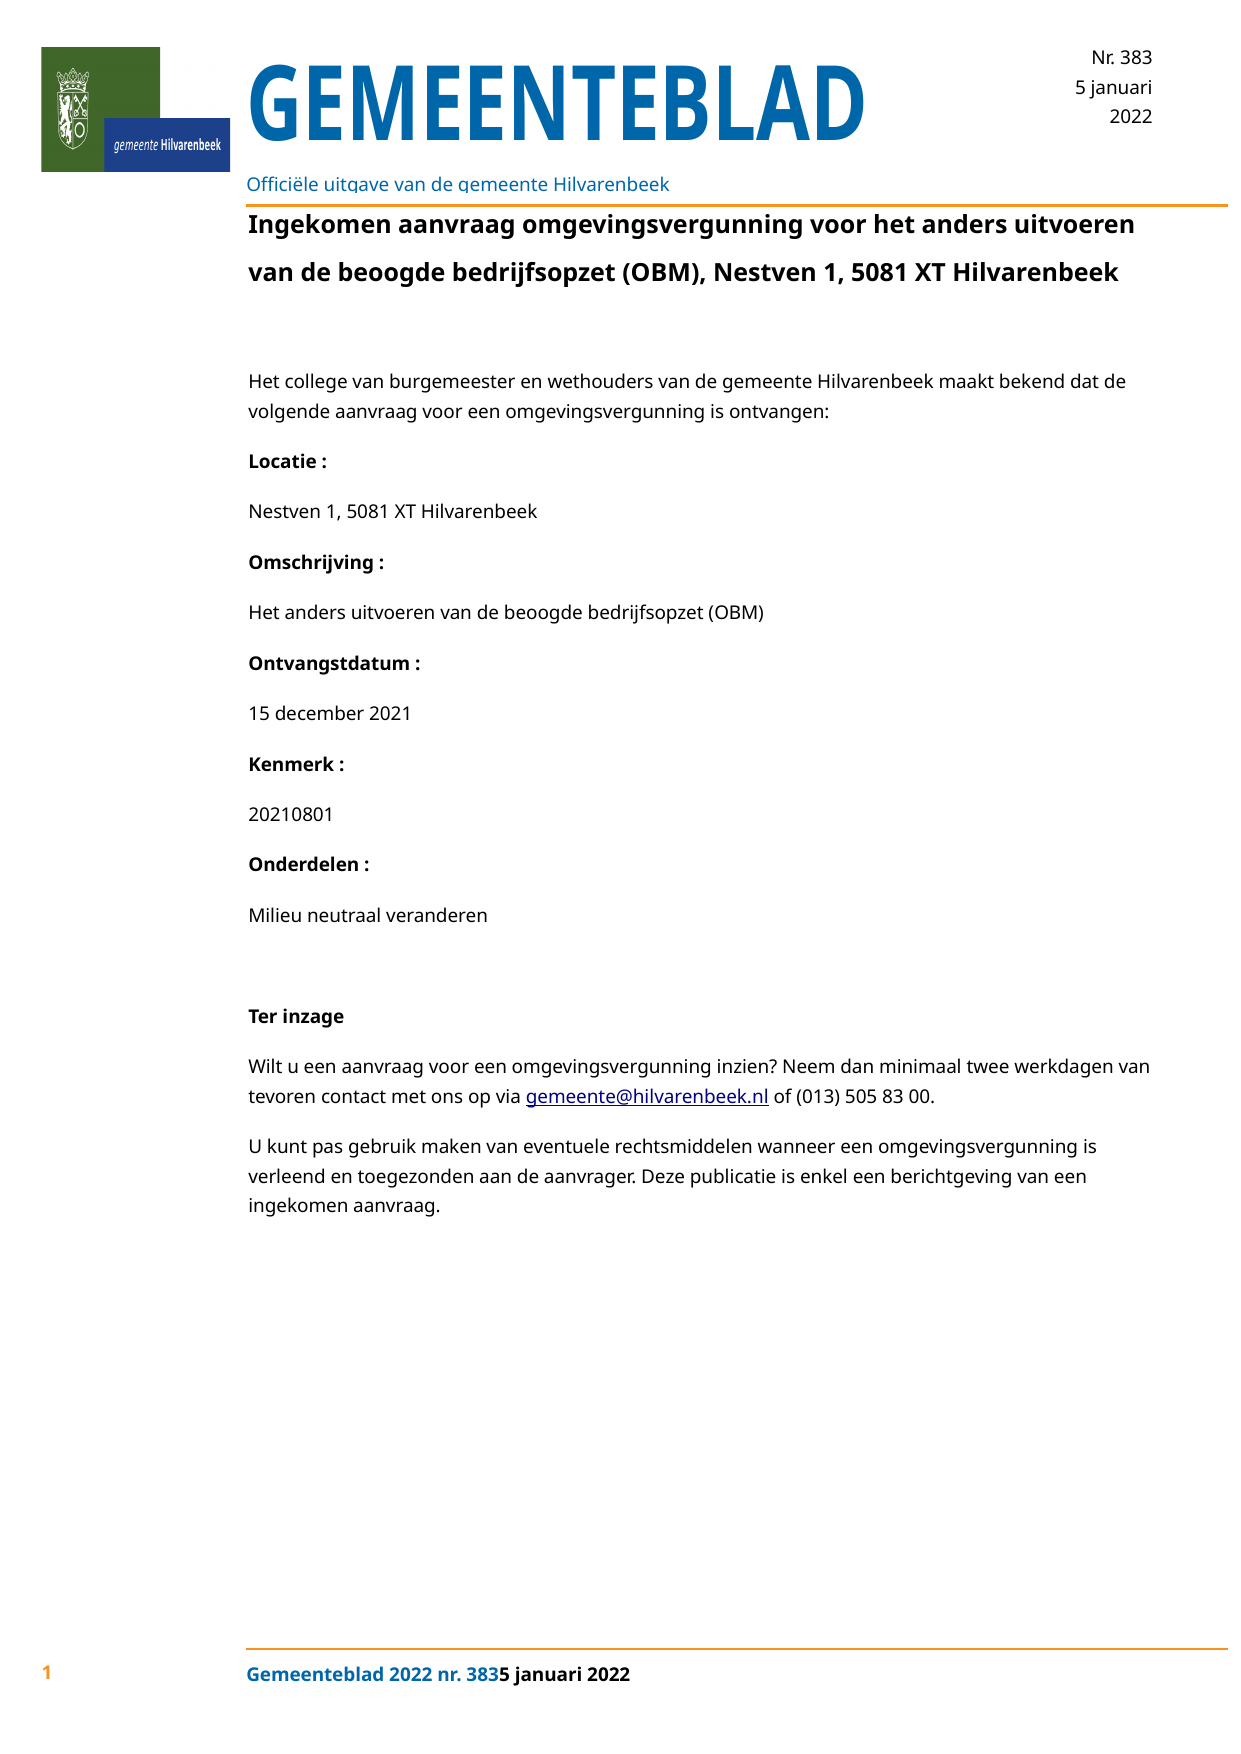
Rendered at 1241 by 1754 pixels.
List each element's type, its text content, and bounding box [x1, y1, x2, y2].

text Ter inzage [248, 1003, 1152, 1029]
text Ontvangstdatum : [248, 650, 1152, 676]
text Ingekomen aanvraag omgevingsvergunning voor het anders uitvoeren van de beoogde bedrijfsopzet (OBM), Nestven 1, 5081 XT Hilvarenbeek [248, 207, 1152, 288]
picture [41, 47, 231, 172]
text 15 december 2021 [248, 700, 1152, 726]
text Onderdelen : [248, 852, 1152, 877]
text U kunt pas gebruik maken van eventuele rechtsmiddelen wanneer een omgevingsvergunning is verleend en toegezonden aan de aanvrager. Deze publicatie is enkel een berichtgeving van een ingekomen aanvraag. [248, 1133, 1152, 1218]
text Locatie : [248, 448, 1152, 474]
text Milieu neutraal veranderen [248, 902, 1152, 928]
text Het anders uitvoeren van de beoogde bedrijfsopzet (OBM) [248, 599, 1152, 625]
text 20210801 [248, 801, 1152, 827]
text Omschrijving : [248, 549, 1152, 575]
text Nestven 1, 5081 XT Hilvarenbeek [248, 499, 1152, 524]
text Het college van burgemeester en wethouders van de gemeente Hilvarenbeek maakt bekend dat de volgende aanvraag voor een omgevingsvergunning is ontvangen: [248, 368, 1152, 424]
text Kenmerk : [248, 751, 1152, 777]
text Wilt u een aanvraag voor een omgevingsvergunning inzien? Neem dan minimaal twee werkdagen van tevoren contact met ons op via gemeente@hilvarenbeek.nl of (013) 505 83 00. [248, 1053, 1152, 1109]
